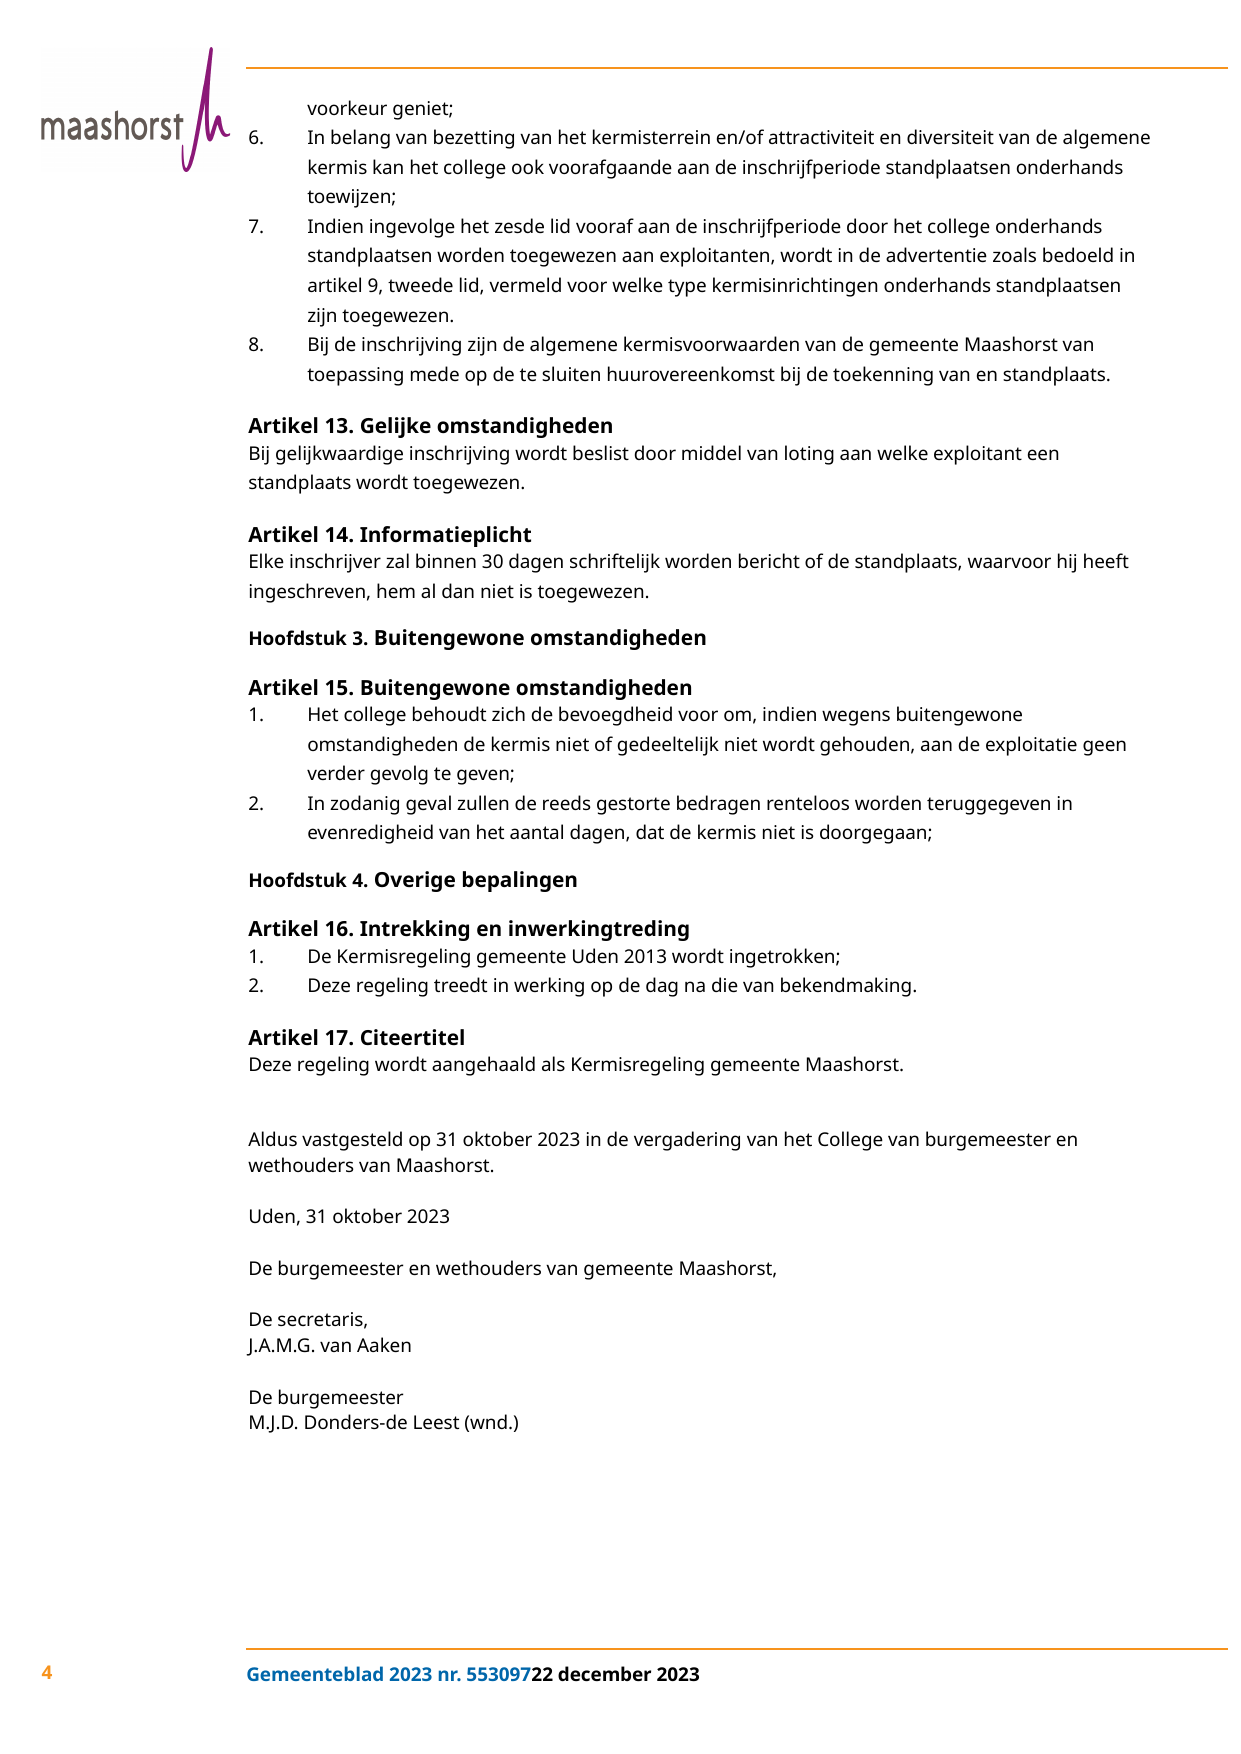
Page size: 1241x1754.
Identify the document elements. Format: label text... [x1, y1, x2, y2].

picture [41, 47, 231, 172]
text M.J.D. Donders-de Leest (wnd.) [248, 1409, 1152, 1435]
list In belang van bezetting van het kermisterrein en/of attractiviteit en diversiteit van de algemene kermis kan het college ook voorafgaande aan de inschrijfperiode standplaatsen onderhands toewijzen; [248, 124, 1152, 209]
list Indien ingevolge het zesde lid vooraf aan de inschrijfperiode door het college onderhands standplaatsen worden toegewezen aan exploitanten, wordt in de advertentie zoals bedoeld in artikel 9, tweede lid, vermeld voor welke type kermisinrichtingen onderhands standplaatsen zijn toegewezen. [248, 213, 1152, 328]
text Artikel 14. Informatieplicht [248, 520, 1152, 548]
text Artikel 15. Buitengewone omstandigheden [248, 673, 1152, 701]
text Hoofdstuk 3. Buitengewone omstandigheden [248, 623, 1152, 652]
text Aldus vastgesteld op 31 oktober 2023 in de vergadering van het College van burgemeester en wethouders van Maashorst. [248, 1127, 1152, 1178]
text Elke inschrijver zal binnen 30 dagen schriftelijk worden bericht of de standplaats, waarvoor hij heeft ingeschreven, hem al dan niet is toegewezen. [248, 548, 1152, 604]
text Hoofdstuk 4. Overige bepalingen [248, 865, 1152, 894]
text J.A.M.G. van Aaken [248, 1332, 1152, 1358]
list Deze regeling treedt in werking op de dag na die van bekendmaking. [248, 972, 1152, 998]
list Het college behoudt zich de bevoegdheid voor om, indien wegens buitengewone omstandigheden de kermis niet of gedeeltelijk niet wordt gehouden, aan de exploitatie geen verder gevolg te geven; [248, 701, 1152, 786]
text Artikel 17. Citeertitel [248, 1023, 1152, 1051]
text Deze regeling wordt aangehaald als Kermisregeling gemeente Maashorst. [248, 1051, 1152, 1077]
list Bij de inschrijving zijn de algemene kermisvoorwaarden van de gemeente Maashorst van toepassing mede op de te sluiten huurovereenkomst bij de toekenning van en standplaats. [248, 331, 1152, 387]
list voorkeur geniet; [248, 95, 1152, 121]
text Artikel 13. Gelijke omstandigheden [248, 411, 1152, 440]
text De burgemeester en wethouders van gemeente Maashorst, [248, 1255, 1152, 1281]
text De secretaris, [248, 1307, 1152, 1332]
text Uden, 31 oktober 2023 [248, 1204, 1152, 1229]
list De Kermisregeling gemeente Uden 2013 wordt ingetrokken; [248, 943, 1152, 969]
list In zodanig geval zullen de reeds gestorte bedragen renteloos worden teruggegeven in evenredigheid van het aantal dagen, dat de kermis niet is doorgegaan; [248, 790, 1152, 845]
text Artikel 16. Intrekking en inwerkingtreding [248, 914, 1152, 943]
text Bij gelijkwaardige inschrijving wordt beslist door middel van loting aan welke exploitant een standplaats wordt toegewezen. [248, 440, 1152, 495]
text De burgemeester [248, 1384, 1152, 1409]
